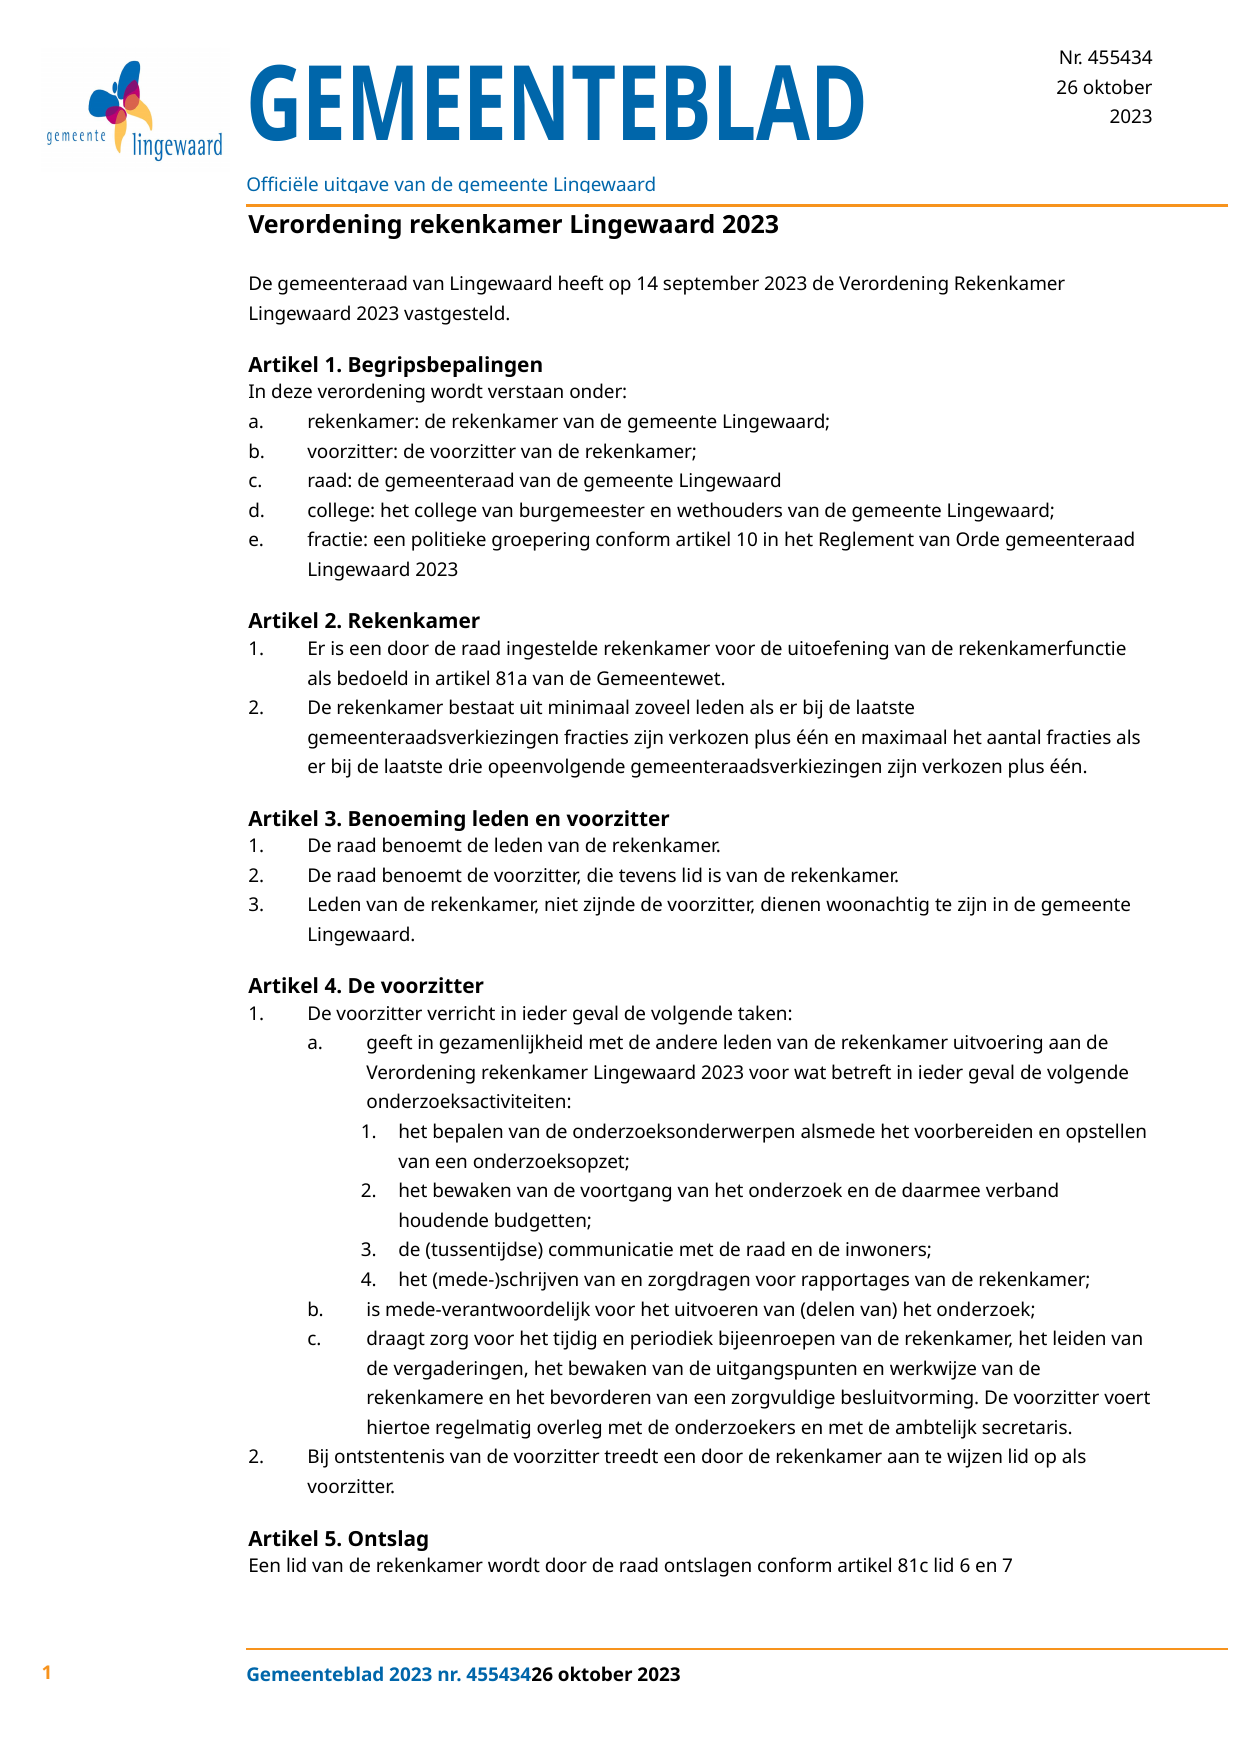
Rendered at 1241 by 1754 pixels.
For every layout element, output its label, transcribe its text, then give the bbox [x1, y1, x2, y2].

list rekenkamer: de rekenkamer van de gemeente Lingewaard; [248, 408, 1152, 434]
list raad: de gemeenteraad van de gemeente Lingewaard [248, 467, 1152, 493]
list draagt zorg voor het tijdig en periodiek bijeenroepen van de rekenkamer, het leiden van de vergaderingen, het bewaken van de uitgangspunten en werkwijze van de rekenkamere en het bevorderen van een zorgvuldige besluitvorming. De voorzitter voert hiertoe regelmatig overleg met de onderzoekers en met de ambtelijk secretaris. [307, 1325, 1152, 1440]
text Artikel 5. Ontslag [248, 1524, 1152, 1552]
list de (tussentijdse) communicatie met de raad en de inwoners; [361, 1237, 1152, 1262]
list fractie: een politieke groepering conform artikel 10 in het Reglement van Orde gemeenteraad Lingewaard 2023 [248, 527, 1152, 582]
list Leden van de rekenkamer, niet zijnde de voorzitter, dienen woonachtig te zijn in de gemeente Lingewaard. [248, 891, 1152, 947]
text Een lid van de rekenkamer wordt door de raad ontslagen conform artikel 81c lid 6 en 7 [248, 1552, 1152, 1578]
text Artikel 1. Begripsbepalingen [248, 350, 1152, 379]
list Er is een door de raad ingestelde rekenkamer voor de uitoefening van de rekenkamerfunctie als bedoeld in artikel 81a van de Gemeentewet. [248, 635, 1152, 690]
list college: het college van burgemeester en wethouders van de gemeente Lingewaard; [248, 497, 1152, 523]
text Artikel 3. Benoeming leden en voorzitter [248, 804, 1152, 832]
list het bewaken van de voortgang van het onderzoek en de daarmee verband houdende budgetten; [361, 1177, 1152, 1233]
text Artikel 2. Rekenkamer [248, 607, 1152, 635]
list De rekenkamer bestaat uit minimaal zoveel leden als er bij de laatste gemeenteraadsverkiezingen fracties zijn verkozen plus één en maximaal het aantal fracties als er bij de laatste drie opeenvolgende gemeenteraadsverkiezingen zijn verkozen plus één. [248, 694, 1152, 779]
list De raad benoemt de leden van de rekenkamer. [248, 832, 1152, 858]
picture [41, 47, 231, 172]
list De voorzitter verricht in ieder geval de volgende taken: [248, 1000, 1152, 1026]
list het (mede-)schrijven van en zorgdragen voor rapportages van de rekenkamer; [361, 1266, 1152, 1292]
text Verordening rekenkamer Lingewaard 2023 [248, 207, 1152, 241]
list het bepalen van de onderzoeksonderwerpen alsmede het voorbereiden en opstellen van een onderzoeksopzet; [361, 1118, 1152, 1173]
text In deze verordening wordt verstaan onder: [248, 379, 1152, 404]
list Bij ontstentenis van de voorzitter treedt een door de rekenkamer aan te wijzen lid op als voorzitter. [248, 1444, 1152, 1499]
text Artikel 4. De voorzitter [248, 971, 1152, 1000]
text De gemeenteraad van Lingewaard heeft op 14 september 2023 de Verordening Rekenkamer Lingewaard 2023 vastgesteld. [248, 270, 1152, 326]
list is mede-verantwoordelijk voor het uitvoeren van (delen van) het onderzoek; [307, 1296, 1152, 1321]
list geeft in gezamenlijkheid met de andere leden van de rekenkamer uitvoering aan de Verordening rekenkamer Lingewaard 2023 voor wat betreft in ieder geval de volgende onderzoeksactiviteiten: [307, 1029, 1152, 1114]
list De raad benoemt de voorzitter, die tevens lid is van de rekenkamer. [248, 862, 1152, 888]
list voorzitter: de voorzitter van de rekenkamer; [248, 438, 1152, 464]
